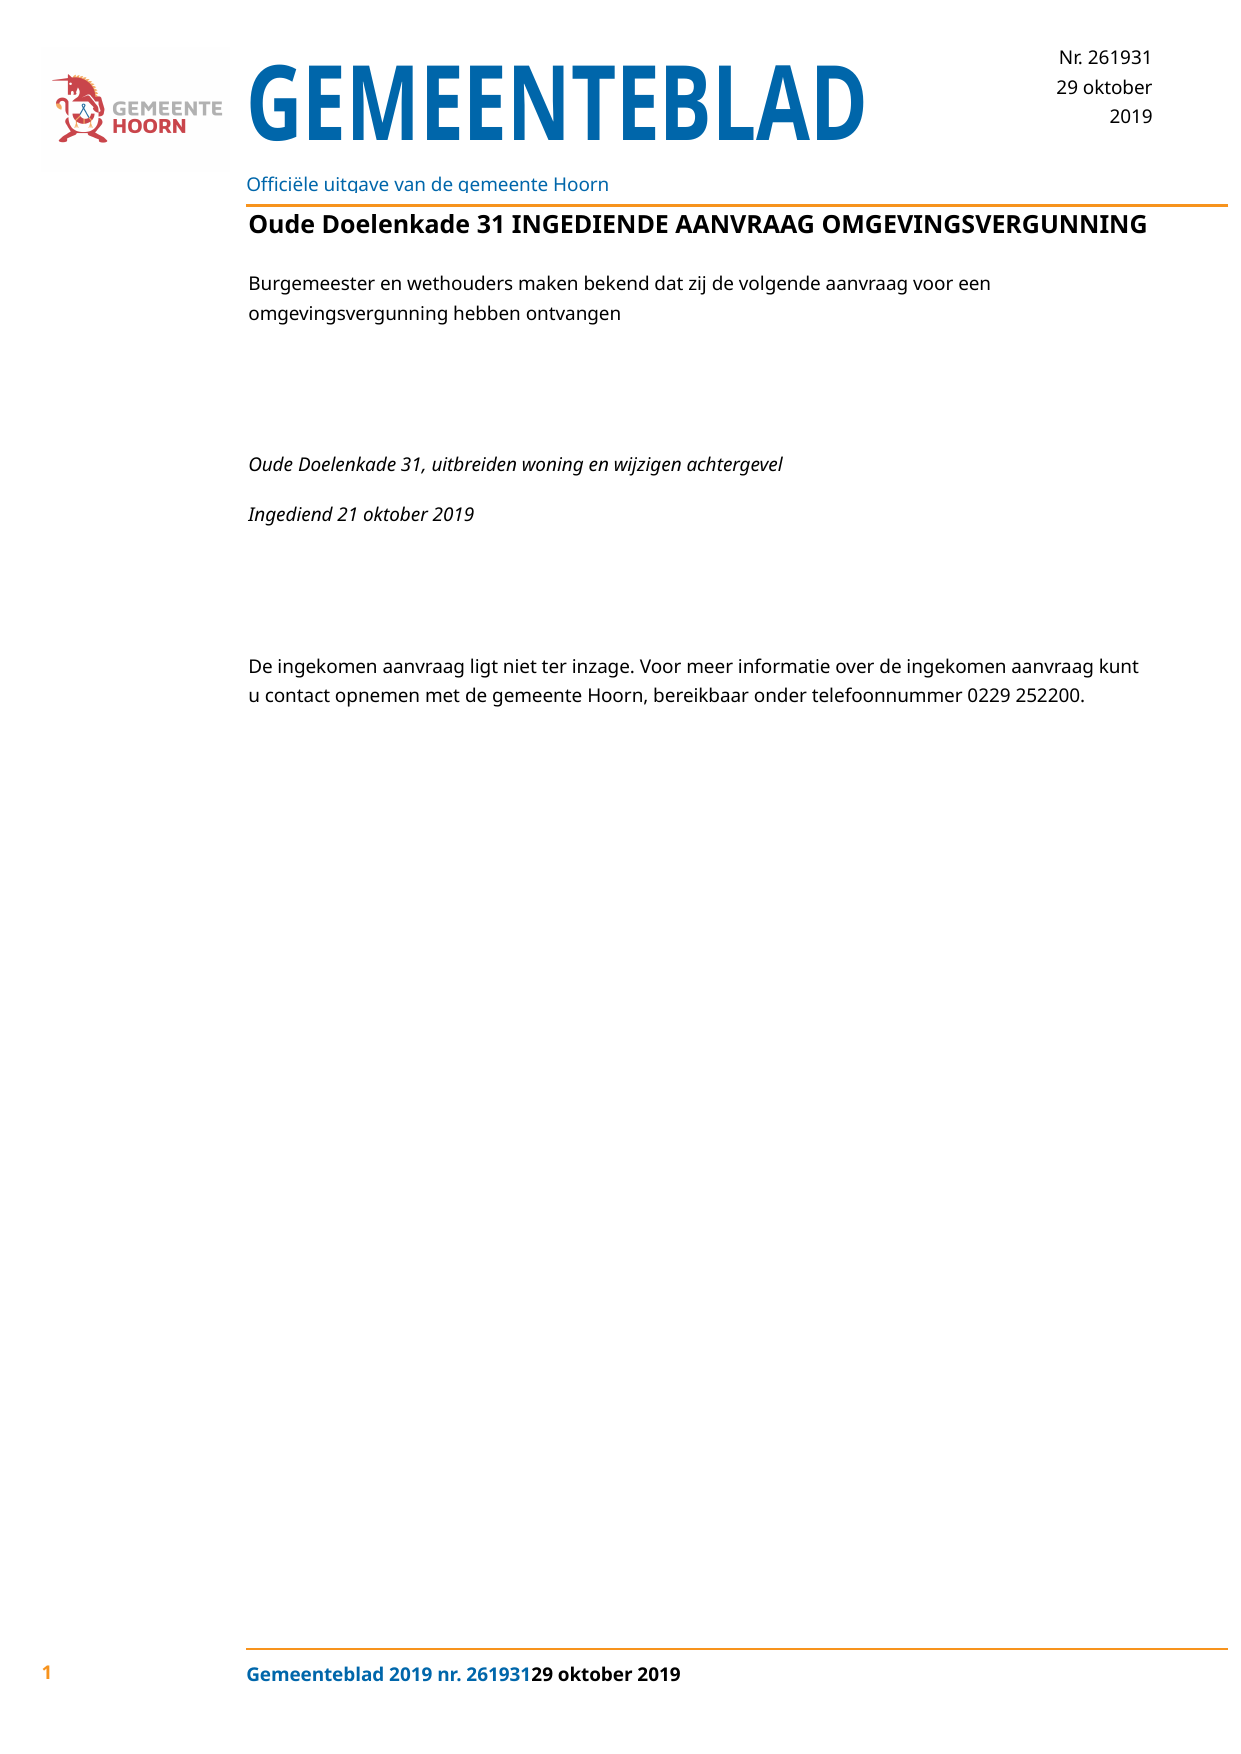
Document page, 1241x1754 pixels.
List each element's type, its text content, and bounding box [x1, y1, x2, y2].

text De ingekomen aanvraag ligt niet ter inzage. Voor meer informatie over de ingekomen aanvraag kunt u contact opnemen met de gemeente Hoorn, bereikbaar onder telefoonnummer 0229 252200. [248, 653, 1152, 708]
text Oude Doelenkade 31, uitbreiden woning en wijzigen achtergevel [248, 451, 1152, 477]
text Ingediend 21 oktober 2019 [248, 502, 1152, 527]
text Oude Doelenkade 31 INGEDIENDE AANVRAAG OMGEVINGSVERGUNNING [248, 207, 1152, 241]
text Burgemeester en wethouders maken bekend dat zij de volgende aanvraag voor een omgevingsvergunning hebben ontvangen [248, 270, 1152, 326]
picture [41, 47, 231, 172]
